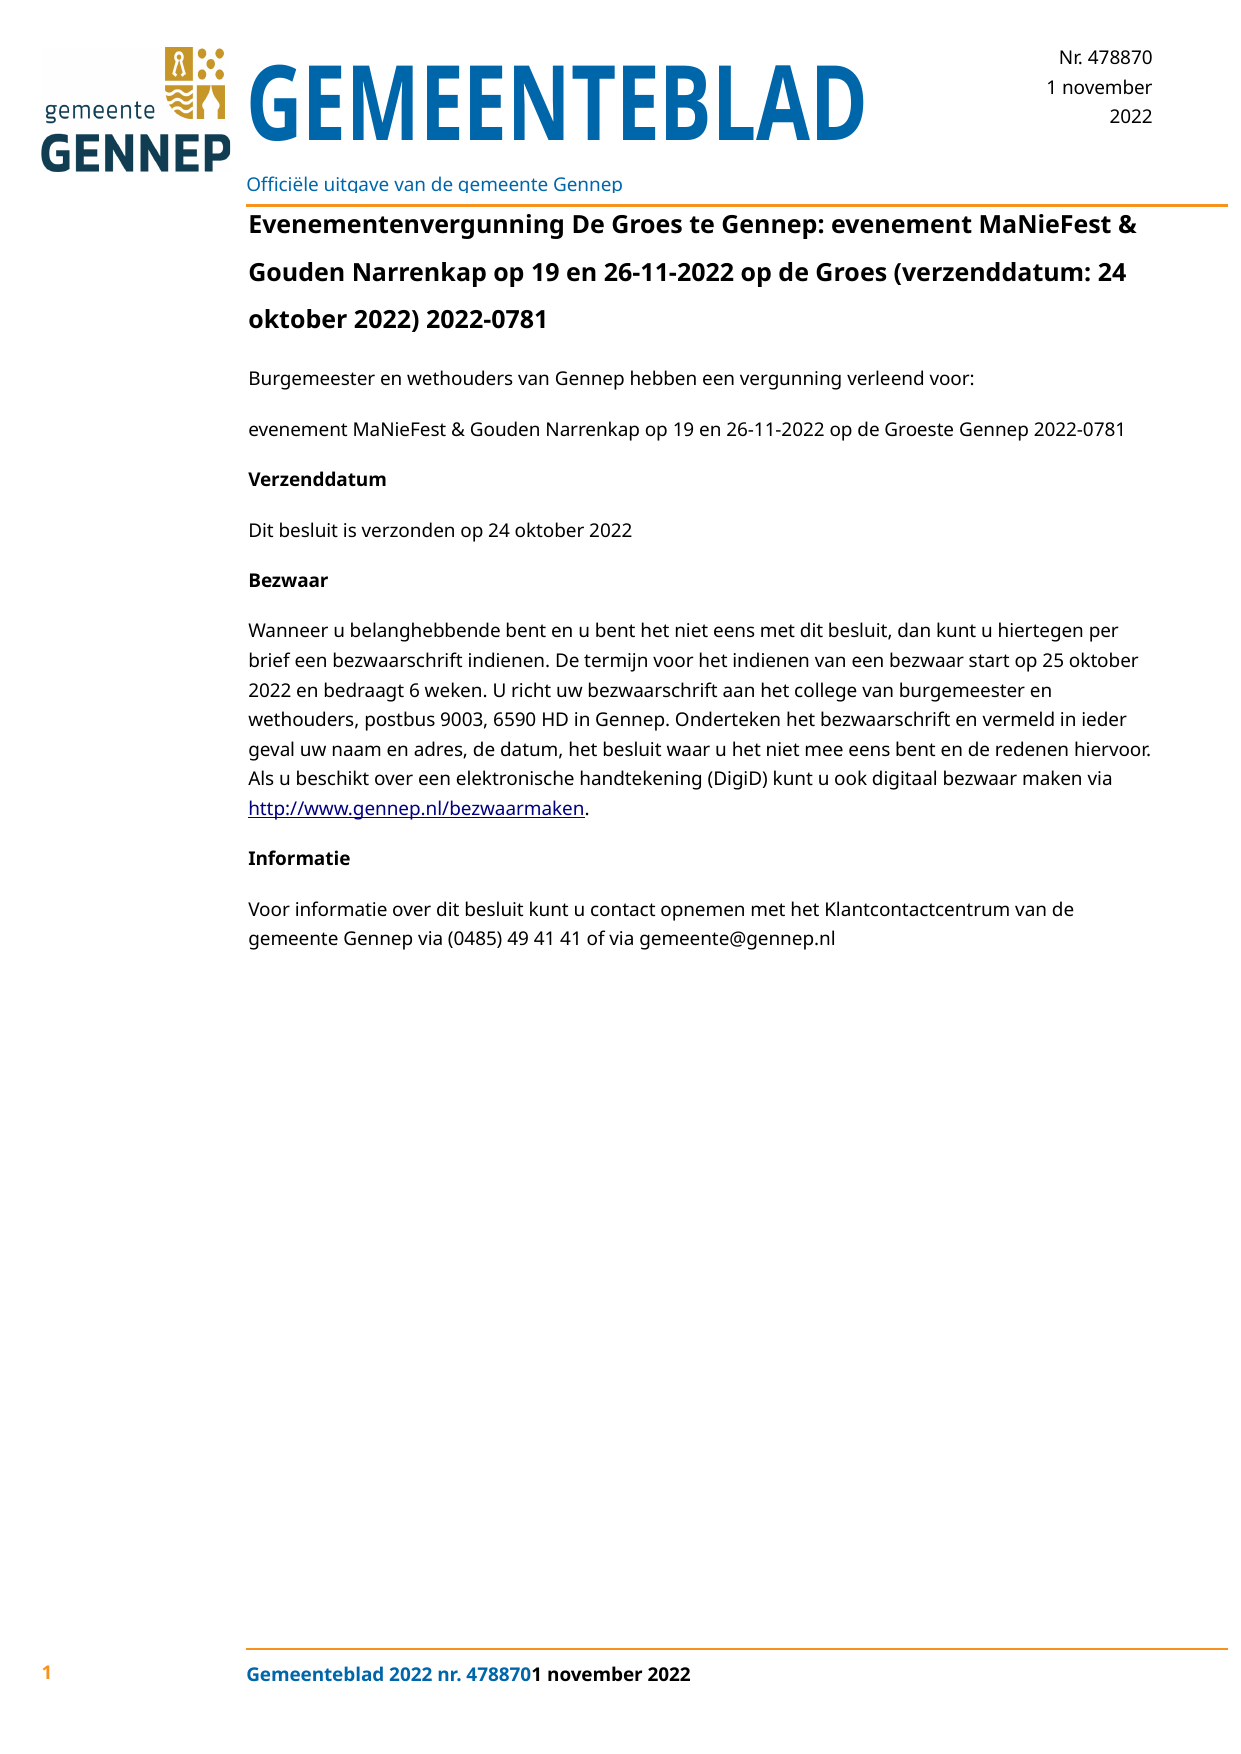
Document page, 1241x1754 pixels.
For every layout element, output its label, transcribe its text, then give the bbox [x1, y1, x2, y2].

text Informatie [248, 846, 1152, 871]
text Voor informatie over dit besluit kunt u contact opnemen met het Klantcontactcentrum van de gemeente Gennep via (0485) 49 41 41 of via gemeente@gennep.nl [248, 896, 1152, 951]
text Bezwaar [248, 567, 1152, 593]
text Dit besluit is verzonden op 24 oktober 2022 [248, 517, 1152, 542]
text Verzenddatum [248, 466, 1152, 492]
text evenement MaNieFest & Gouden Narrenkap op 19 en 26-11-2022 op de Groeste Gennep 2022-0781 [248, 416, 1152, 442]
text Burgemeester en wethouders van Gennep hebben een vergunning verleend voor: [248, 366, 1152, 391]
text Evenementenvergunning De Groes te Gennep: evenement MaNieFest & Gouden Narrenkap op 19 en 26-11-2022 op de Groes (verzenddatum: 24 oktober 2022) 2022-0781 [248, 207, 1152, 336]
text Wanneer u belanghebbende bent en u bent het niet eens met dit besluit, dan kunt u hiertegen per brief een bezwaarschrift indienen. De termijn voor het indienen van een bezwaar start op 25 oktober 2022 en bedraagt 6 weken. U richt uw bezwaarschrift aan het college van burgemeester en wethouders, postbus 9003, 6590 HD in Gennep. Onderteken het bezwaarschrift en vermeld in ieder geval uw naam en adres, de datum, het besluit waar u het niet mee eens bent en de redenen hiervoor. Als u beschikt over een elektronische handtekening (DigiD) kunt u ook digitaal bezwaar maken via http://www.gennep.nl/bezwaarmaken. [248, 618, 1152, 821]
picture [41, 47, 231, 172]
